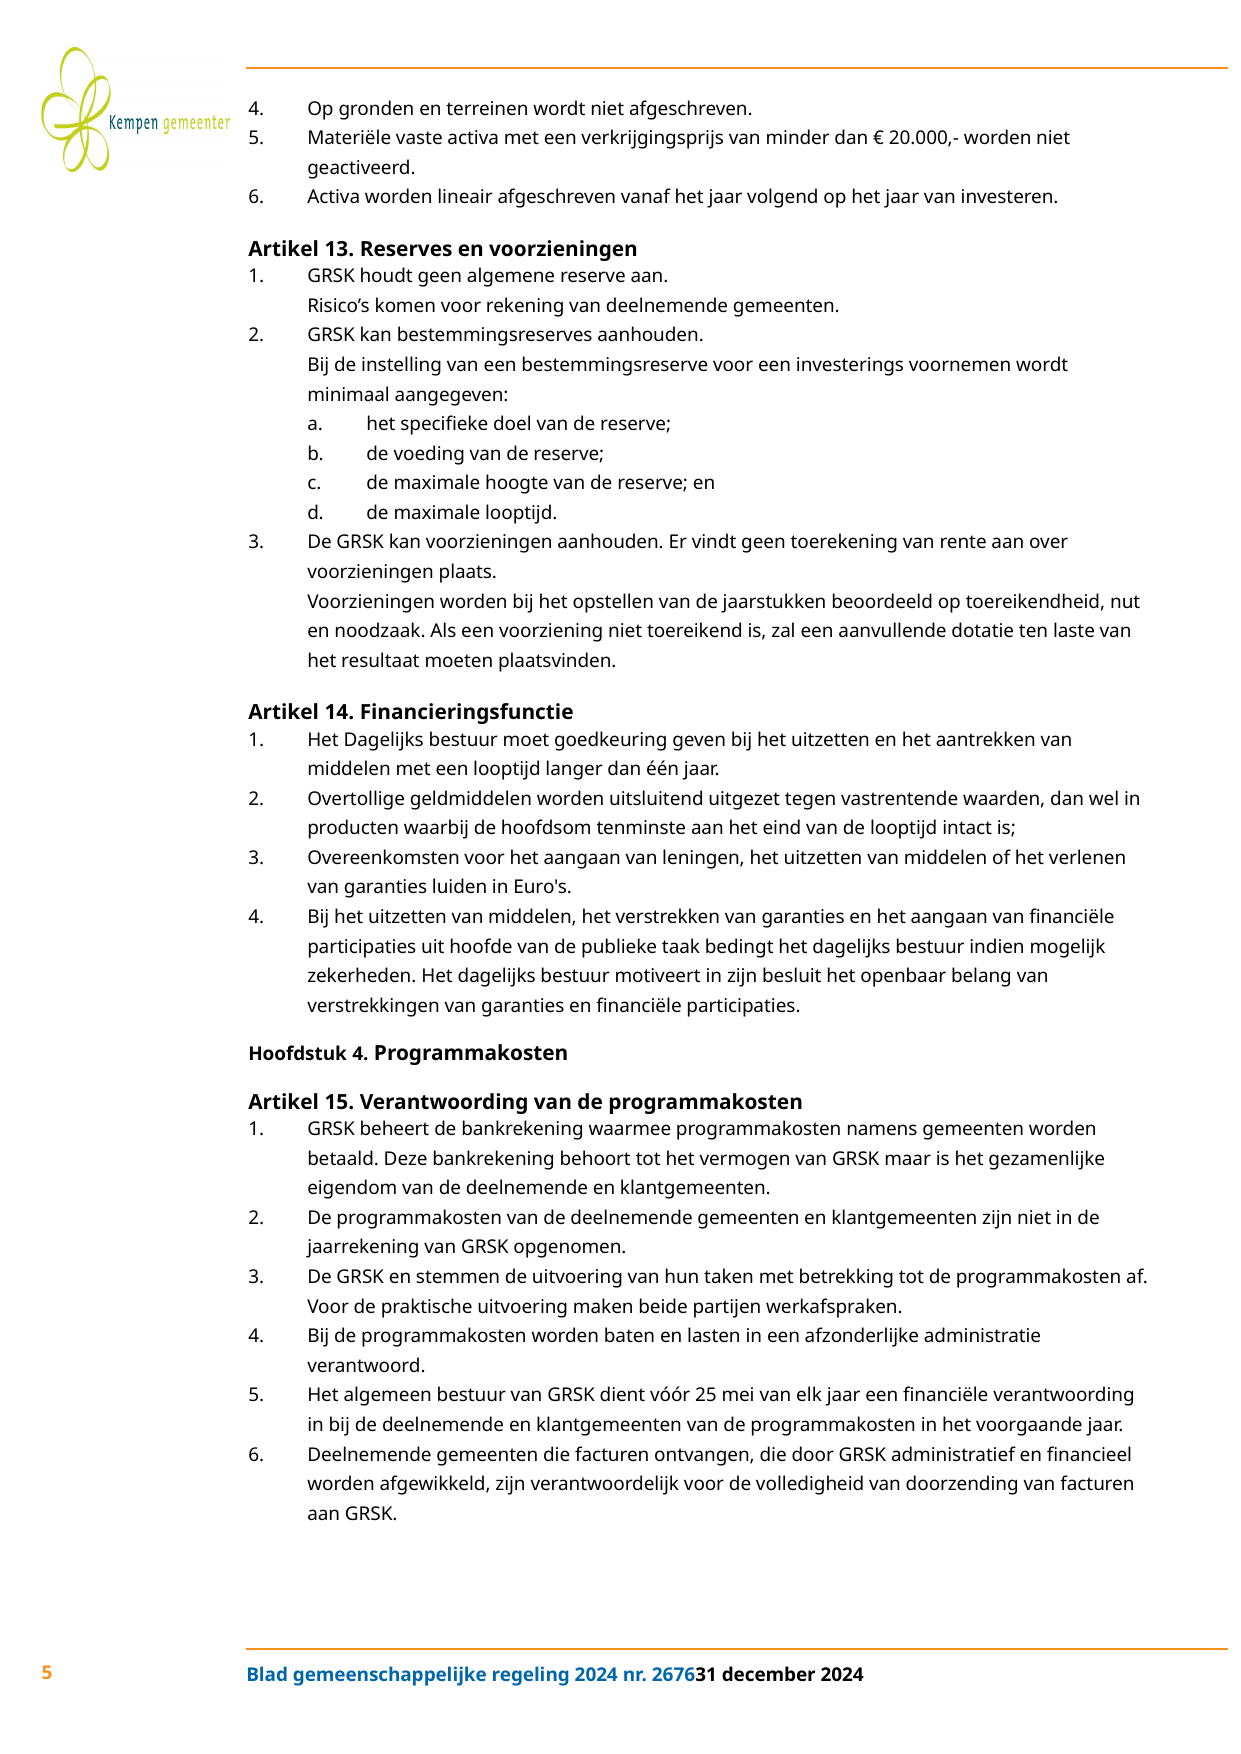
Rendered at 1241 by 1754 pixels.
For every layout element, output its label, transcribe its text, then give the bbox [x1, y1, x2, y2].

list Het algemeen bestuur van GRSK dient vóór 25 mei van elk jaar een financiële verantwoording in bij de deelnemende en klantgemeenten van de programmakosten in het voorgaande jaar. [248, 1382, 1152, 1437]
list Op gronden en terreinen wordt niet afgeschreven. [248, 95, 1152, 121]
list GRSK kan bestemmingsreserves aanhouden. [248, 322, 1152, 347]
list de voeding van de reserve; [307, 440, 1152, 466]
text Artikel 14. Financieringsfunctie [248, 697, 1152, 726]
text Hoofdstuk 4. Programmakosten [248, 1038, 1152, 1066]
picture [41, 47, 231, 172]
list De programmakosten van de deelnemende gemeenten en klantgemeenten zijn niet in de jaarrekening van GRSK opgenomen. [248, 1204, 1152, 1259]
list Het Dagelijks bestuur moet goedkeuring geven bij het uitzetten en het aantrekken van middelen met een looptijd langer dan één jaar. [248, 726, 1152, 781]
list Overeenkomsten voor het aangaan van leningen, het uitzetten van middelen of het verlenen van garanties luiden in Euro's. [248, 844, 1152, 899]
list GRSK houdt geen algemene reserve aan. [248, 262, 1152, 288]
list Deelnemende gemeenten die facturen ontvangen, die door GRSK administratief en financieel worden afgewikkeld, zijn verantwoordelijk voor de volledigheid van doorzending van facturen aan GRSK. [248, 1441, 1152, 1526]
list Bij de programmakosten worden baten en lasten in een afzonderlijke administratie verantwoord. [248, 1322, 1152, 1378]
list Activa worden lineair afgeschreven vanaf het jaar volgend op het jaar van investeren. [248, 183, 1152, 209]
list Risico’s komen voor rekening van deelnemende gemeenten. [248, 292, 1152, 318]
list Overtollige geldmiddelen worden uitsluitend uitgezet tegen vastrentende waarden, dan wel in producten waarbij de hoofdsom tenminste aan het eind van de looptijd intact is; [248, 785, 1152, 840]
list de maximale looptijd. [307, 499, 1152, 525]
list De GRSK en stemmen de uitvoering van hun taken met betrekking tot de programmakosten af. Voor de praktische uitvoering maken beide partijen werkafspraken. [248, 1263, 1152, 1319]
list GRSK beheert de bankrekening waarmee programmakosten namens gemeenten worden betaald. Deze bankrekening behoort tot het vermogen van GRSK maar is het gezamenlijke eigendom van de deelnemende en klantgemeenten. [248, 1115, 1152, 1200]
list De GRSK kan voorzieningen aanhouden. Er vindt geen toerekening van rente aan over voorzieningen plaats. [248, 529, 1152, 584]
list de maximale hoogte van de reserve; en [307, 469, 1152, 495]
text Artikel 13. Reserves en voorzieningen [248, 234, 1152, 262]
list Bij de instelling van een bestemmingsreserve voor een investerings voornemen wordt minimaal aangegeven: [248, 351, 1152, 406]
list Bij het uitzetten van middelen, het verstrekken van garanties en het aangaan van financiële participaties uit hoofde van de publieke taak bedingt het dagelijks bestuur indien mogelijk zekerheden. Het dagelijks bestuur motiveert in zijn besluit het openbaar belang van verstrekkingen van garanties en financiële participaties. [248, 903, 1152, 1018]
list Materiële vaste activa met een verkrijgingsprijs van minder dan € 20.000,- worden niet geactiveerd. [248, 124, 1152, 180]
text Artikel 15. Verantwoording van de programmakosten [248, 1087, 1152, 1115]
list het specifieke doel van de reserve; [307, 410, 1152, 436]
list Voorzieningen worden bij het opstellen van de jaarstukken beoordeeld op toereikendheid, nut en noodzaak. Als een voorziening niet toereikend is, zal een aanvullende dotatie ten laste van het resultaat moeten plaatsvinden. [248, 588, 1152, 673]
